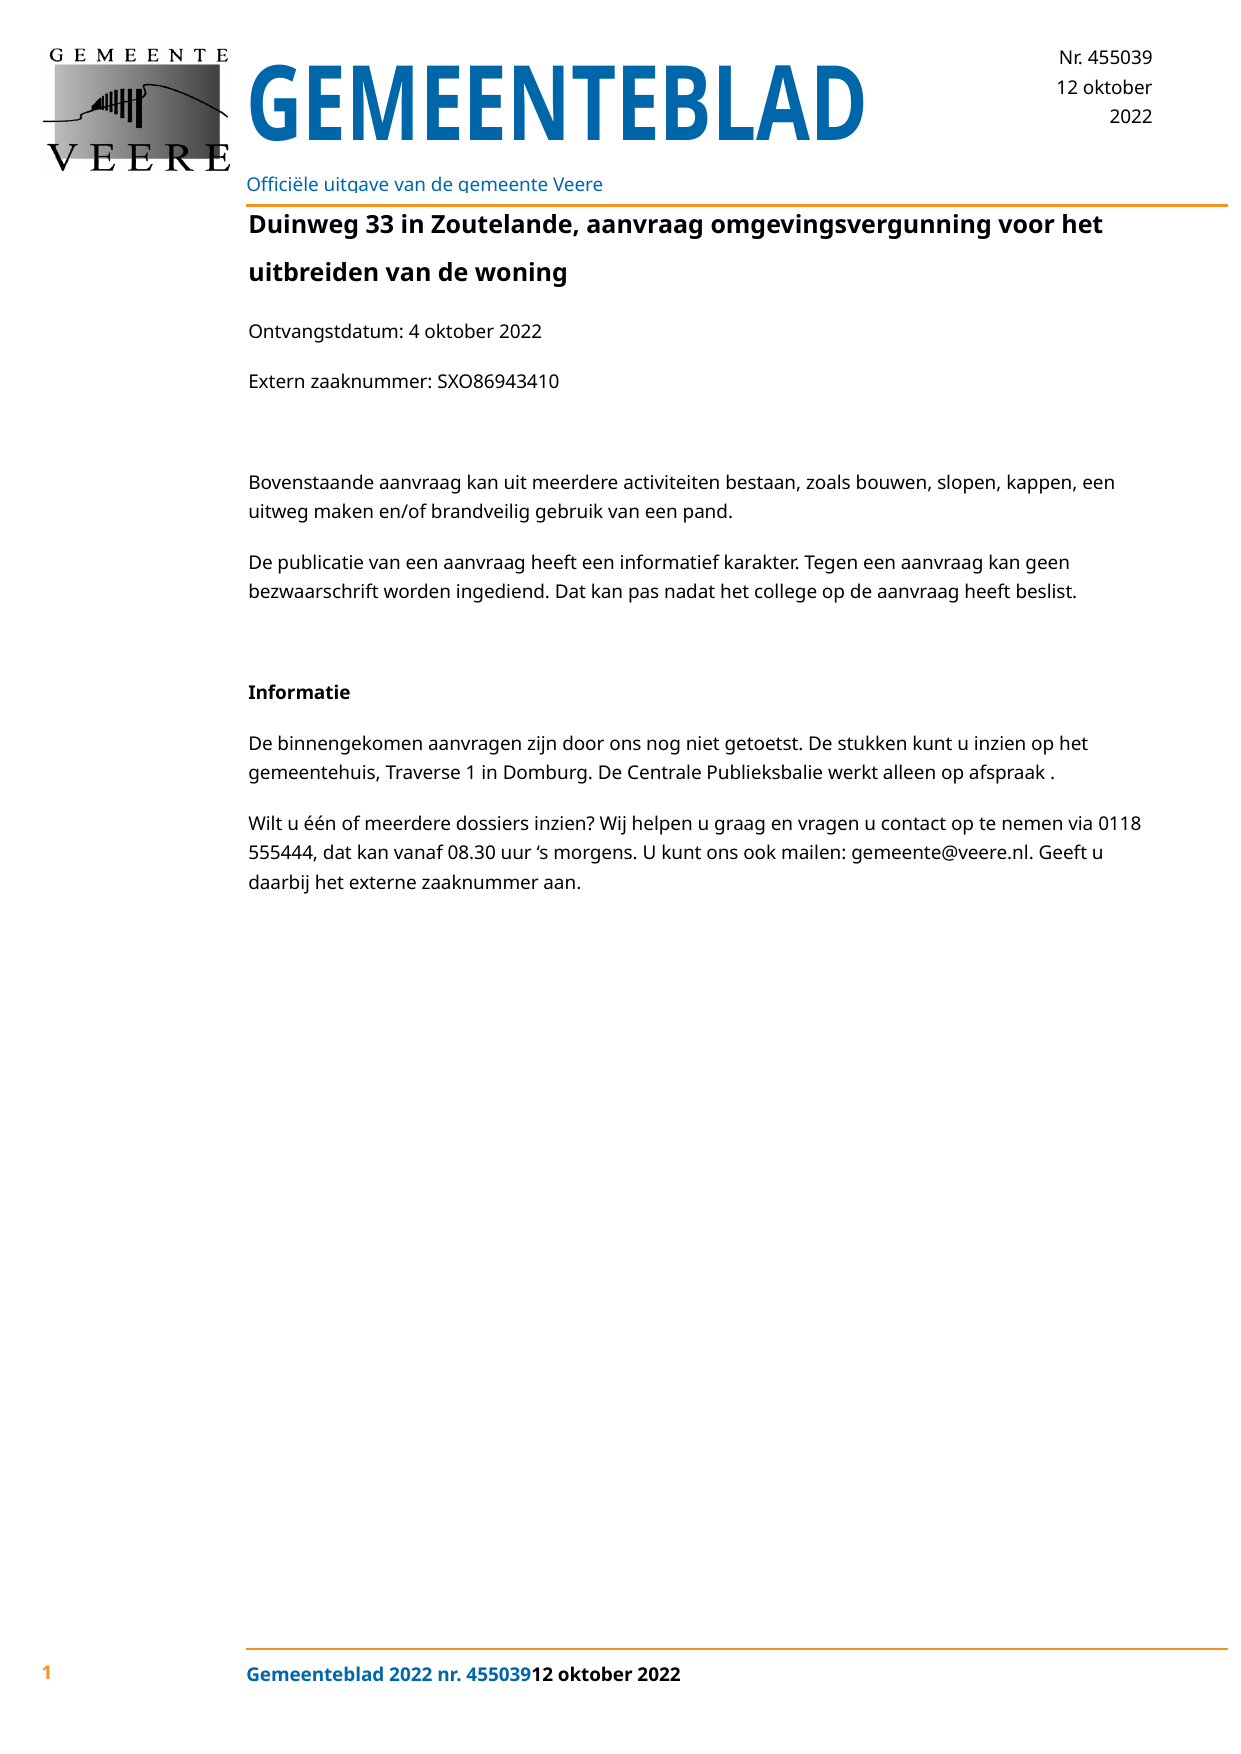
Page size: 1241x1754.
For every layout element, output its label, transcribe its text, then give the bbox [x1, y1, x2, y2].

picture [41, 47, 231, 172]
text Extern zaaknummer: SXO86943410 [248, 368, 1152, 394]
text Informatie [248, 679, 1152, 705]
text Bovenstaande aanvraag kan uit meerdere activiteiten bestaan, zoals bouwen, slopen, kappen, een uitweg maken en/of brandveilig gebruik van een pand. [248, 469, 1152, 524]
text Duinweg 33 in Zoutelande, aanvraag omgevingsvergunning voor het uitbreiden van de woning [248, 207, 1152, 288]
text De binnengekomen aanvragen zijn door ons nog niet getoetst. De stukken kunt u inzien op het gemeentehuis, Traverse 1 in Domburg. De Centrale Publieksbalie werkt alleen op afspraak . [248, 730, 1152, 785]
text De publicatie van een aanvraag heeft een informatief karakter. Tegen een aanvraag kan geen bezwaarschrift worden ingediend. Dat kan pas nadat het college op de aanvraag heeft beslist. [248, 549, 1152, 604]
text Wilt u één of meerdere dossiers inzien? Wij helpen u graag en vragen u contact op te nemen via 0118 555444, dat kan vanaf 08.30 uur ‘s morgens. U kunt ons ook mailen: gemeente@veere.nl. Geeft u daarbij het externe zaaknummer aan. [248, 810, 1152, 895]
text Ontvangstdatum: 4 oktober 2022 [248, 318, 1152, 344]
